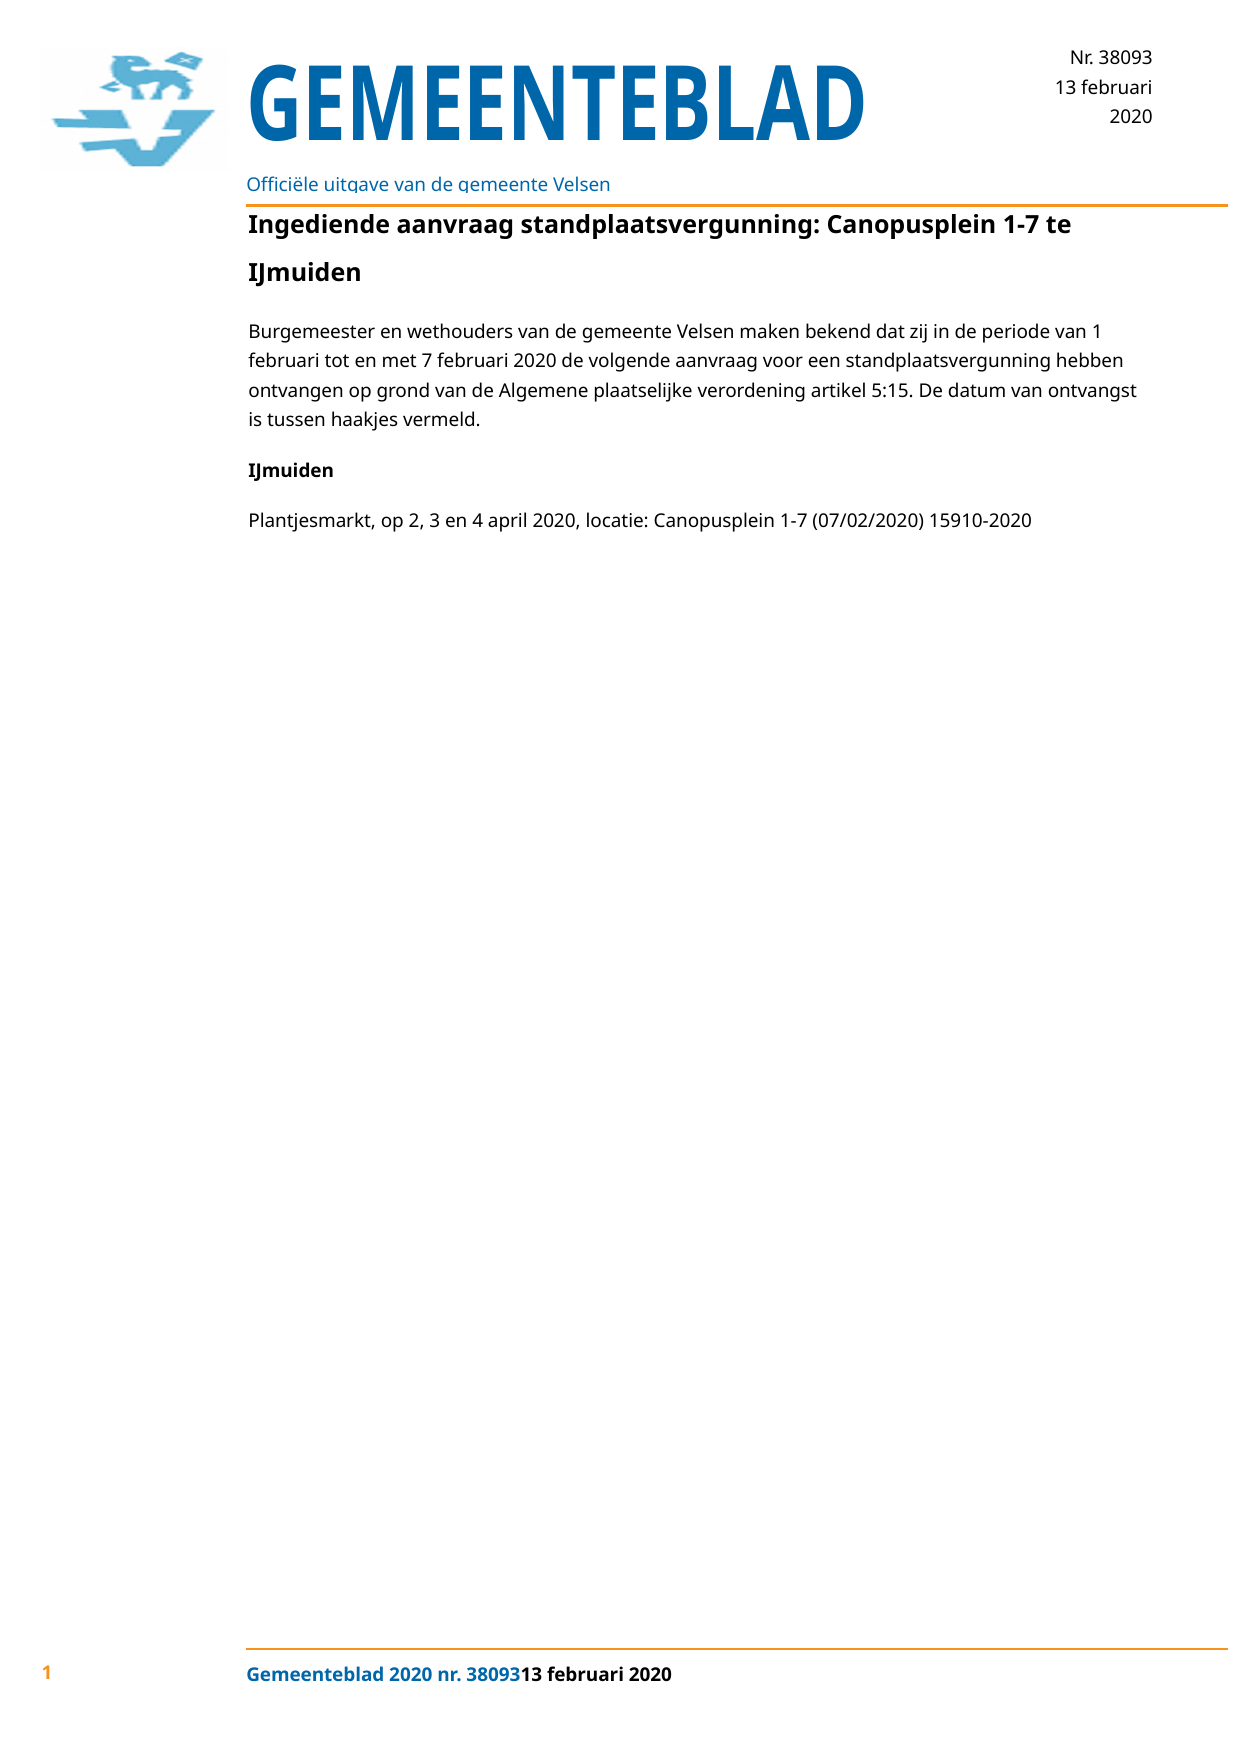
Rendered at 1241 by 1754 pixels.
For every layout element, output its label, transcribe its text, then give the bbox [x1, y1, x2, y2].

text Burgemeester en wethouders van de gemeente Velsen maken bekend dat zij in de periode van 1 februari tot en met 7 februari 2020 de volgende aanvraag voor een standplaatsvergunning hebben ontvangen op grond van de Algemene plaatselijke verordening artikel 5:15. De datum van ontvangst is tussen haakjes vermeld. [248, 318, 1152, 432]
text Ingediende aanvraag standplaatsvergunning: Canopusplein 1-7 te IJmuiden [248, 207, 1152, 288]
text IJmuiden [248, 457, 1152, 483]
text Plantjesmarkt, op 2, 3 en 4 april 2020, locatie: Canopusplein 1-7 (07/02/2020) 15910-2020 [248, 507, 1152, 533]
picture [41, 47, 231, 172]
